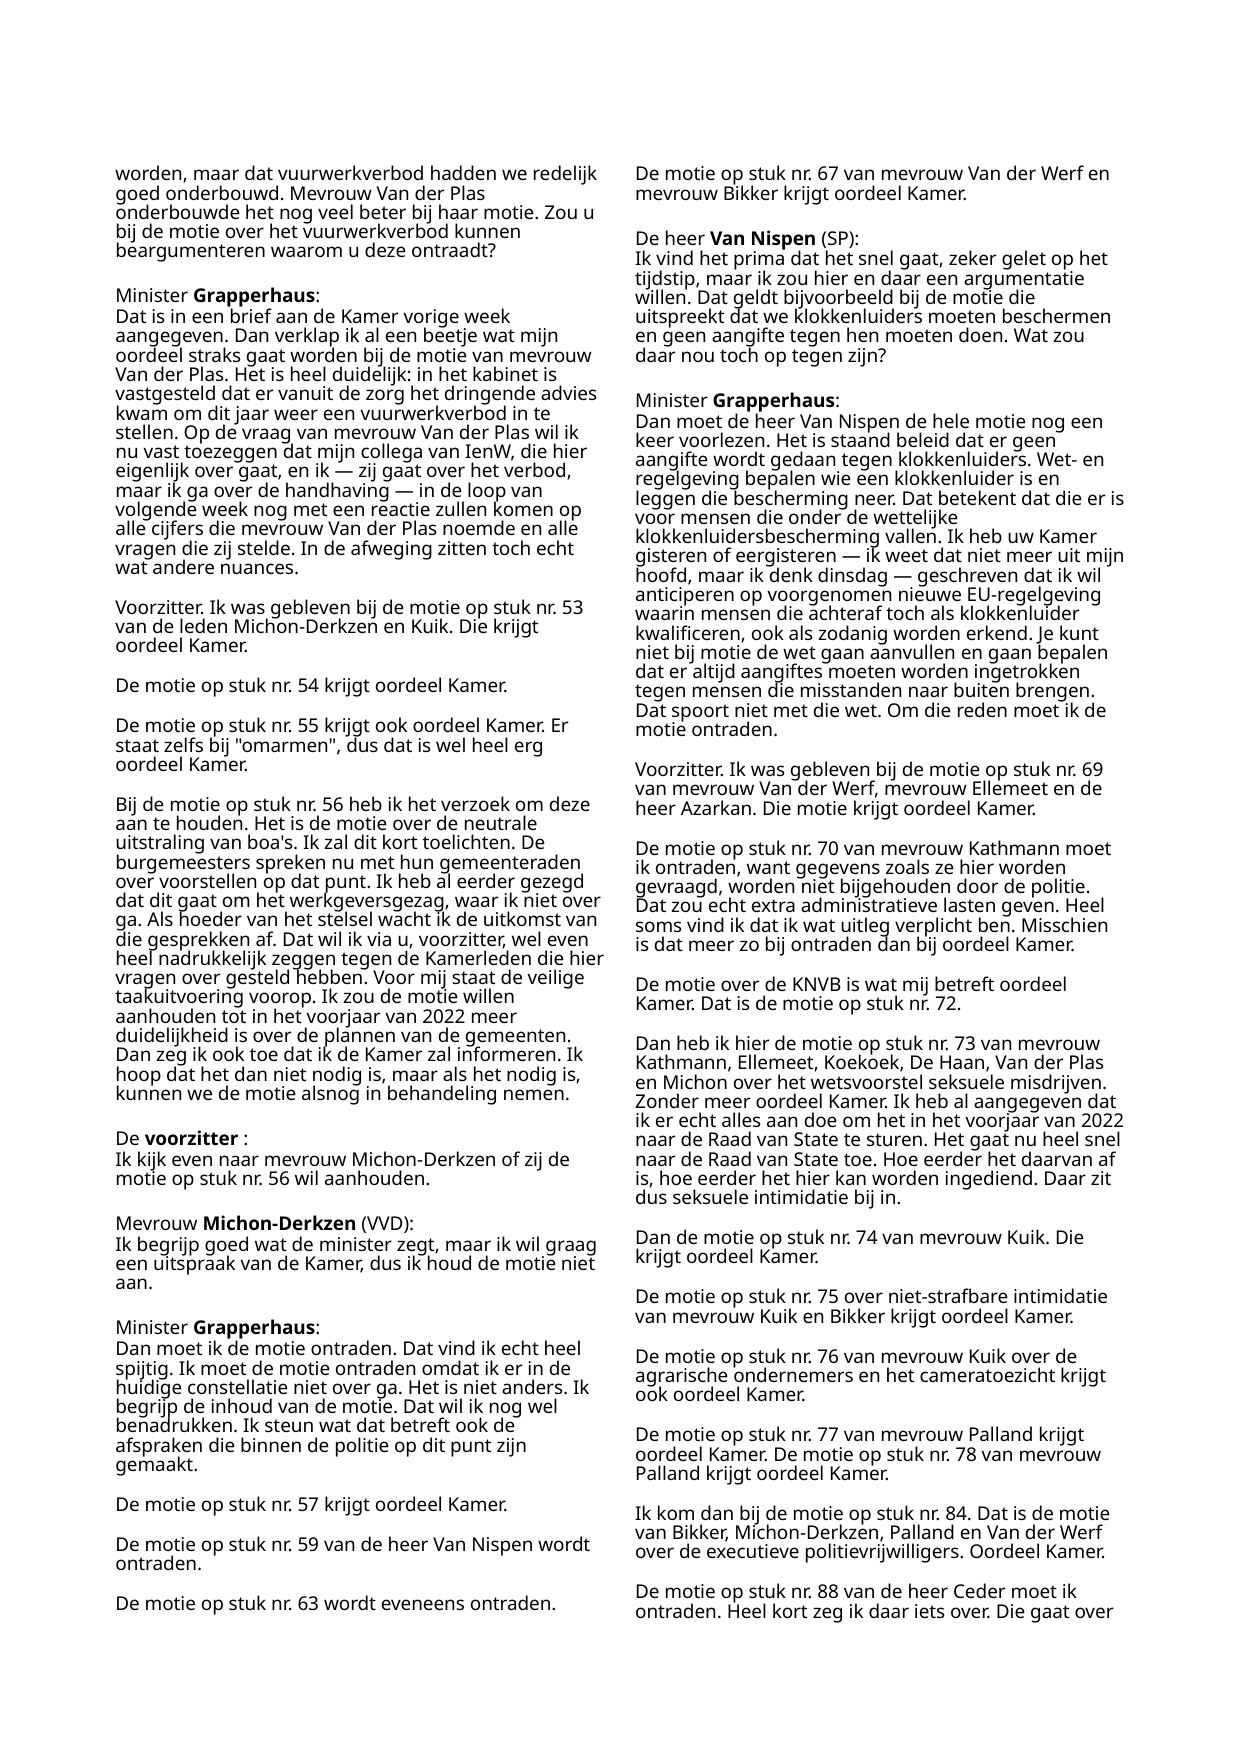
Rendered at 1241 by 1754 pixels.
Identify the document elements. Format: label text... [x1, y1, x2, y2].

text De motie op stuk nr. 57 krijgt oordeel Kamer. [115, 1496, 605, 1515]
text De voorzitter : [115, 1125, 605, 1151]
text De motie op stuk nr. 63 wordt eveneens ontraden. [115, 1595, 605, 1614]
text Dan de motie op stuk nr. 74 van mevrouw Kuik. Die krijgt oordeel Kamer. [635, 1229, 1125, 1268]
text De motie over de KNVB is wat mij betreft oordeel Kamer. Dat is de motie op stuk nr. 72. [635, 976, 1125, 1014]
text Ik vind het prima dat het snel gaat, zeker gelet op het tijdstip, maar ik zou hier en daar een argumentatie willen. Dat geldt bijvoorbeeld bij de motie die uitspreekt dat we klokkenluiders moeten beschermen en geen aangifte tegen hen moeten doen. Wat zou daar nou toch op tegen zijn? [635, 250, 1125, 366]
text De motie op stuk nr. 70 van mevrouw Kathmann moet ik ontraden, want gegevens zoals ze hier worden gevraagd, worden niet bijgehouden door de politie. Dat zou echt extra administratieve lasten geven. Heel soms vind ik dat ik wat uitleg verplicht ben. Misschien is dat meer zo bij ontraden dan bij oordeel Kamer. [635, 839, 1125, 955]
text De motie op stuk nr. 55 krijgt ook oordeel Kamer. Er staat zelfs bij "omarmen", dus dat is wel heel erg oordeel Kamer. [115, 717, 605, 775]
text De motie op stuk nr. 67 van mevrouw Van der Werf en mevrouw Bikker krijgt oordeel Kamer. [635, 165, 1125, 204]
text De motie op stuk nr. 76 van mevrouw Kuik over de agrarische ondernemers en het cameratoezicht krijgt ook oordeel Kamer. [635, 1348, 1125, 1406]
text De motie op stuk nr. 59 van de heer Van Nispen wordt ontraden. [115, 1536, 605, 1574]
text Ik begrijp goed wat de minister zegt, maar ik wil graag een uitspraak van de Kamer, dus ik houd de motie niet aan. [115, 1236, 605, 1294]
text Minister Grapperhaus: [115, 282, 605, 308]
text Minister Grapperhaus: [115, 1314, 605, 1340]
text De motie op stuk nr. 88 van de heer Ceder moet ik ontraden. Heel kort zeg ik daar iets over. Die gaat over [635, 1583, 1125, 1622]
text Ik kijk even naar mevrouw Michon-Derkzen of zij de motie op stuk nr. 56 wil aanhouden. [115, 1151, 605, 1189]
text Bij de motie op stuk nr. 56 heb ik het verzoek om deze aan te houden. Het is de motie over de neutrale uitstraling van boa's. Ik zal dit kort toelichten. De burgemeesters spreken nu met hun gemeenteraden over voorstellen op dat punt. Ik heb al eerder gezegd dat dit gaat om het werkgeversgezag, waar ik niet over ga. Als hoeder van het stelsel wacht ik de uitkomst van die gesprekken af. Dat wil ik via u, voorzitter, wel even heel nadrukkelijk zeggen tegen de Kamerleden die hier vragen over gesteld hebben. Voor mij staat de veilige taakuitvoering voorop. Ik zou de motie willen aanhouden tot in het voorjaar van 2022 meer duidelijkheid is over de plannen van de gemeenten. Dan zeg ik ook toe dat ik de Kamer zal informeren. Ik hoop dat het dan niet nodig is, maar als het nodig is, kunnen we de motie alsnog in behandeling nemen. [115, 796, 605, 1104]
text Voorzitter. Ik was gebleven bij de motie op stuk nr. 53 van de leden Michon-Derkzen en Kuik. Die krijgt oordeel Kamer. [115, 599, 605, 657]
text worden, maar dat vuurwerkverbod hadden we redelijk goed onderbouwd. Mevrouw Van der Plas onderbouwde het nog veel beter bij haar motie. Zou u bij de motie over het vuurwerkverbod kunnen beargumenteren waarom u deze ontraadt? [115, 165, 605, 262]
text Dan moet ik de motie ontraden. Dat vind ik echt heel spijtig. Ik moet de motie ontraden omdat ik er in de huidige constellatie niet over ga. Het is niet anders. Ik begrijp de inhoud van de motie. Dat wil ik nog wel benadrukken. Ik steun wat dat betreft ook de afspraken die binnen de politie op dit punt zijn gemaakt. [115, 1340, 605, 1475]
text De motie op stuk nr. 77 van mevrouw Palland krijgt oordeel Kamer. De motie op stuk nr. 78 van mevrouw Palland krijgt oordeel Kamer. [635, 1426, 1125, 1484]
text Voorzitter. Ik was gebleven bij de motie op stuk nr. 69 van mevrouw Van der Werf, mevrouw Ellemeet en de heer Azarkan. Die motie krijgt oordeel Kamer. [635, 761, 1125, 819]
text De motie op stuk nr. 54 krijgt oordeel Kamer. [115, 677, 605, 697]
text Mevrouw Michon-Derkzen (VVD): [115, 1210, 605, 1236]
text Ik kom dan bij de motie op stuk nr. 84. Dat is de motie van Bikker, Michon-Derkzen, Palland en Van der Werf over de executieve politievrijwilligers. Oordeel Kamer. [635, 1505, 1125, 1563]
text De motie op stuk nr. 75 over niet-strafbare intimidatie van mevrouw Kuik en Bikker krijgt oordeel Kamer. [635, 1288, 1125, 1327]
text Dat is in een brief aan de Kamer vorige week aangegeven. Dan verklap ik al een beetje wat mijn oordeel straks gaat worden bij de motie van mevrouw Van der Plas. Het is heel duidelijk: in het kabinet is vastgesteld dat er vanuit de zorg het dringende advies kwam om dit jaar weer een vuurwerkverbod in te stellen. Op de vraag van mevrouw Van der Plas wil ik nu vast toezeggen dat mijn collega van IenW, die hier eigenlijk over gaat, en ik — zij gaat over het verbod, maar ik ga over de handhaving — in de loop van volgende week nog met een reactie zullen komen op alle cijfers die mevrouw Van der Plas noemde en alle vragen die zij stelde. In de afweging zitten toch echt wat andere nuances. [115, 308, 605, 578]
text Dan heb ik hier de motie op stuk nr. 73 van mevrouw Kathmann, Ellemeet, Koekoek, De Haan, Van der Plas en Michon over het wetsvoorstel seksuele misdrijven. Zonder meer oordeel Kamer. Ik heb al aangegeven dat ik er echt alles aan doe om het in het voorjaar van 2022 naar de Raad van State te sturen. Het gaat nu heel snel naar de Raad van State toe. Hoe eerder het daarvan af is, hoe eerder het hier kan worden ingediend. Daar zit dus seksuele intimidatie bij in. [635, 1035, 1125, 1208]
text Minister Grapperhaus: [635, 387, 1125, 413]
text De heer Van Nispen (SP): [635, 225, 1125, 250]
text Dan moet de heer Van Nispen de hele motie nog een keer voorlezen. Het is staand beleid dat er geen aangifte wordt gedaan tegen klokkenluiders. Wet- en regelgeving bepalen wie een klokkenluider is en leggen die bescherming neer. Dat betekent dat die er is voor mensen die onder de wettelijke klokkenluidersbescherming vallen. Ik heb uw Kamer gisteren of eergisteren — ik weet dat niet meer uit mijn hoofd, maar ik denk dinsdag — geschreven dat ik wil anticiperen op voorgenomen nieuwe EU-regelgeving waarin mensen die achteraf toch als klokkenluider kwalificeren, ook als zodanig worden erkend. Je kunt niet bij motie de wet gaan aanvullen en gaan bepalen dat er altijd aangiftes moeten worden ingetrokken tegen mensen die misstanden naar buiten brengen. Dat spoort niet met die wet. Om die reden moet ik de motie ontraden. [635, 413, 1125, 740]
